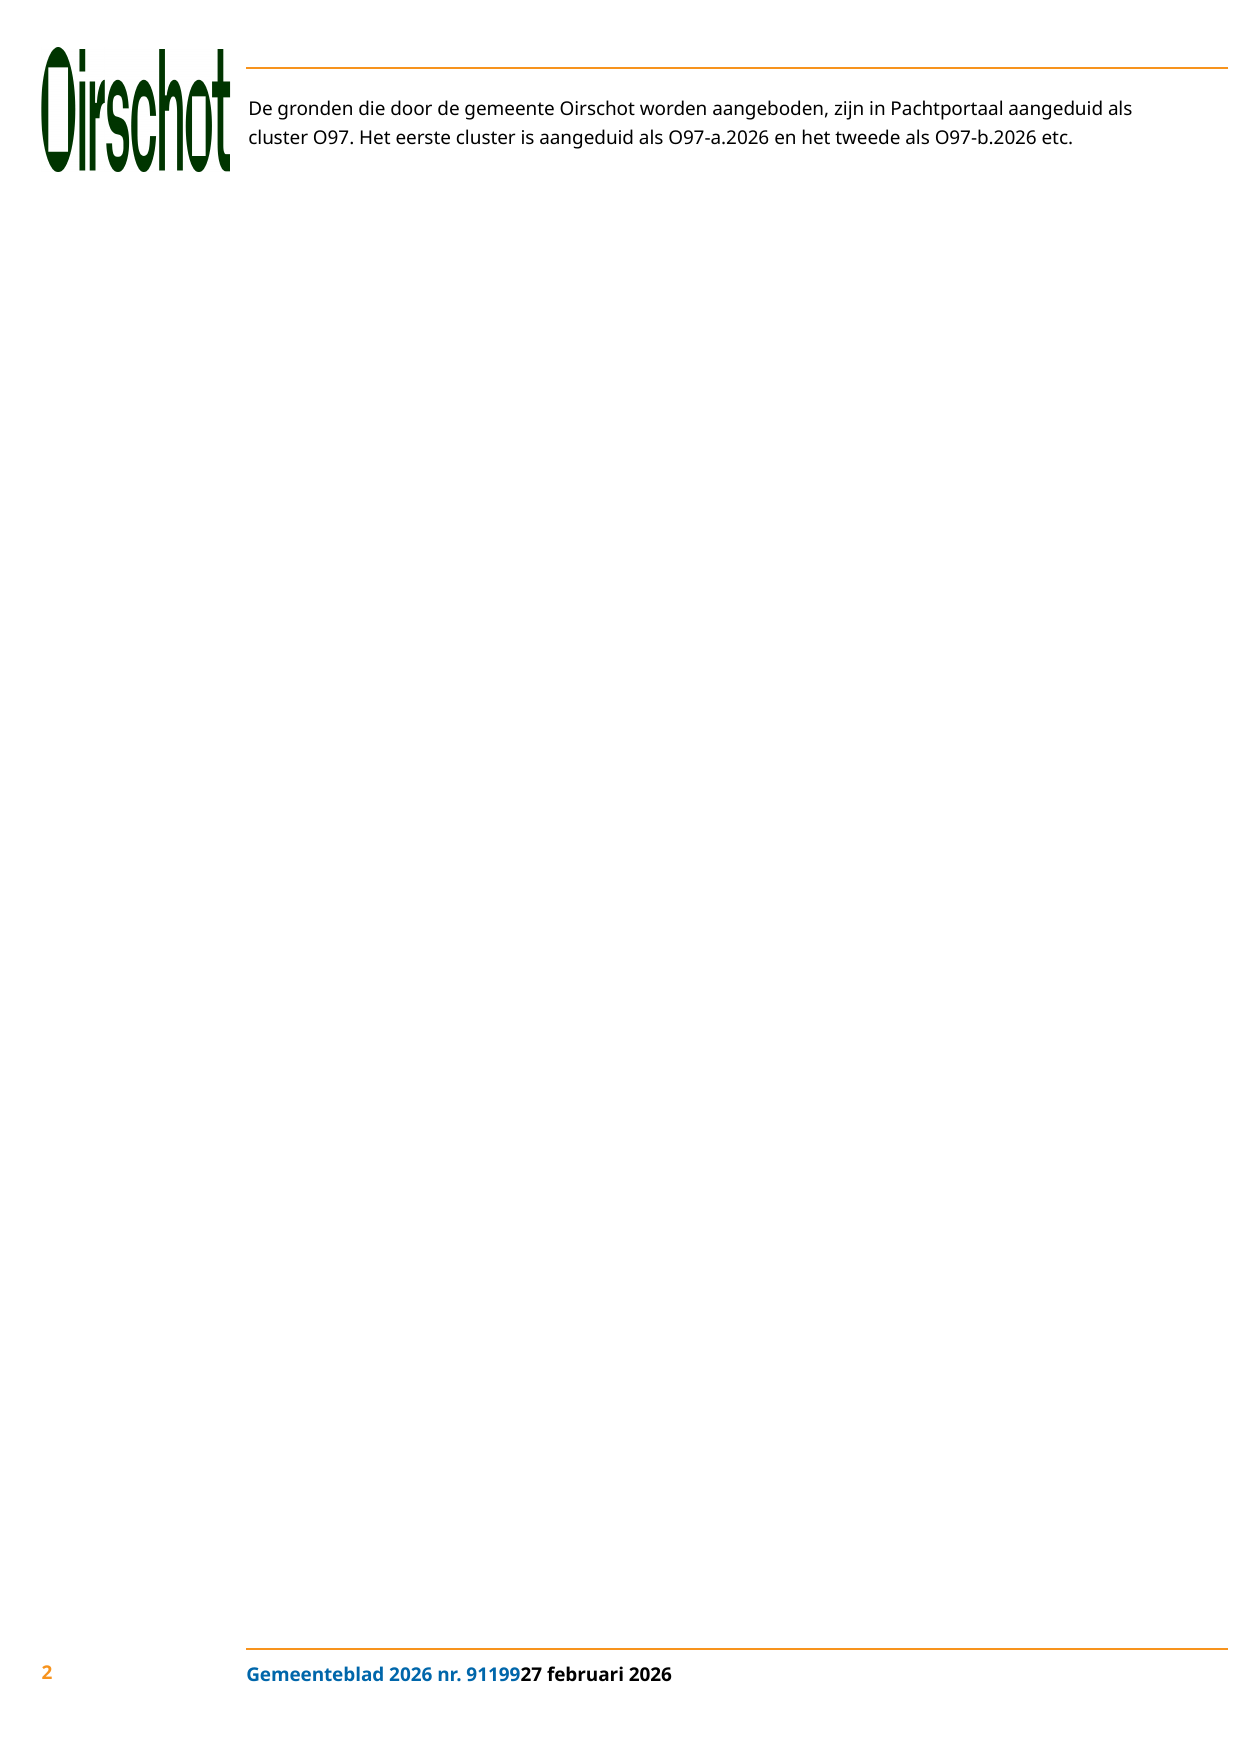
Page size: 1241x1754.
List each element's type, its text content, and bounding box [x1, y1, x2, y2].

text De gronden die door de gemeente Oirschot worden aangeboden, zijn in Pachtportaal aangeduid als cluster O97. Het eerste cluster is aangeduid als O97-a.2026 en het tweede als O97-b.2026 etc. [248, 95, 1152, 150]
picture [41, 47, 231, 172]
